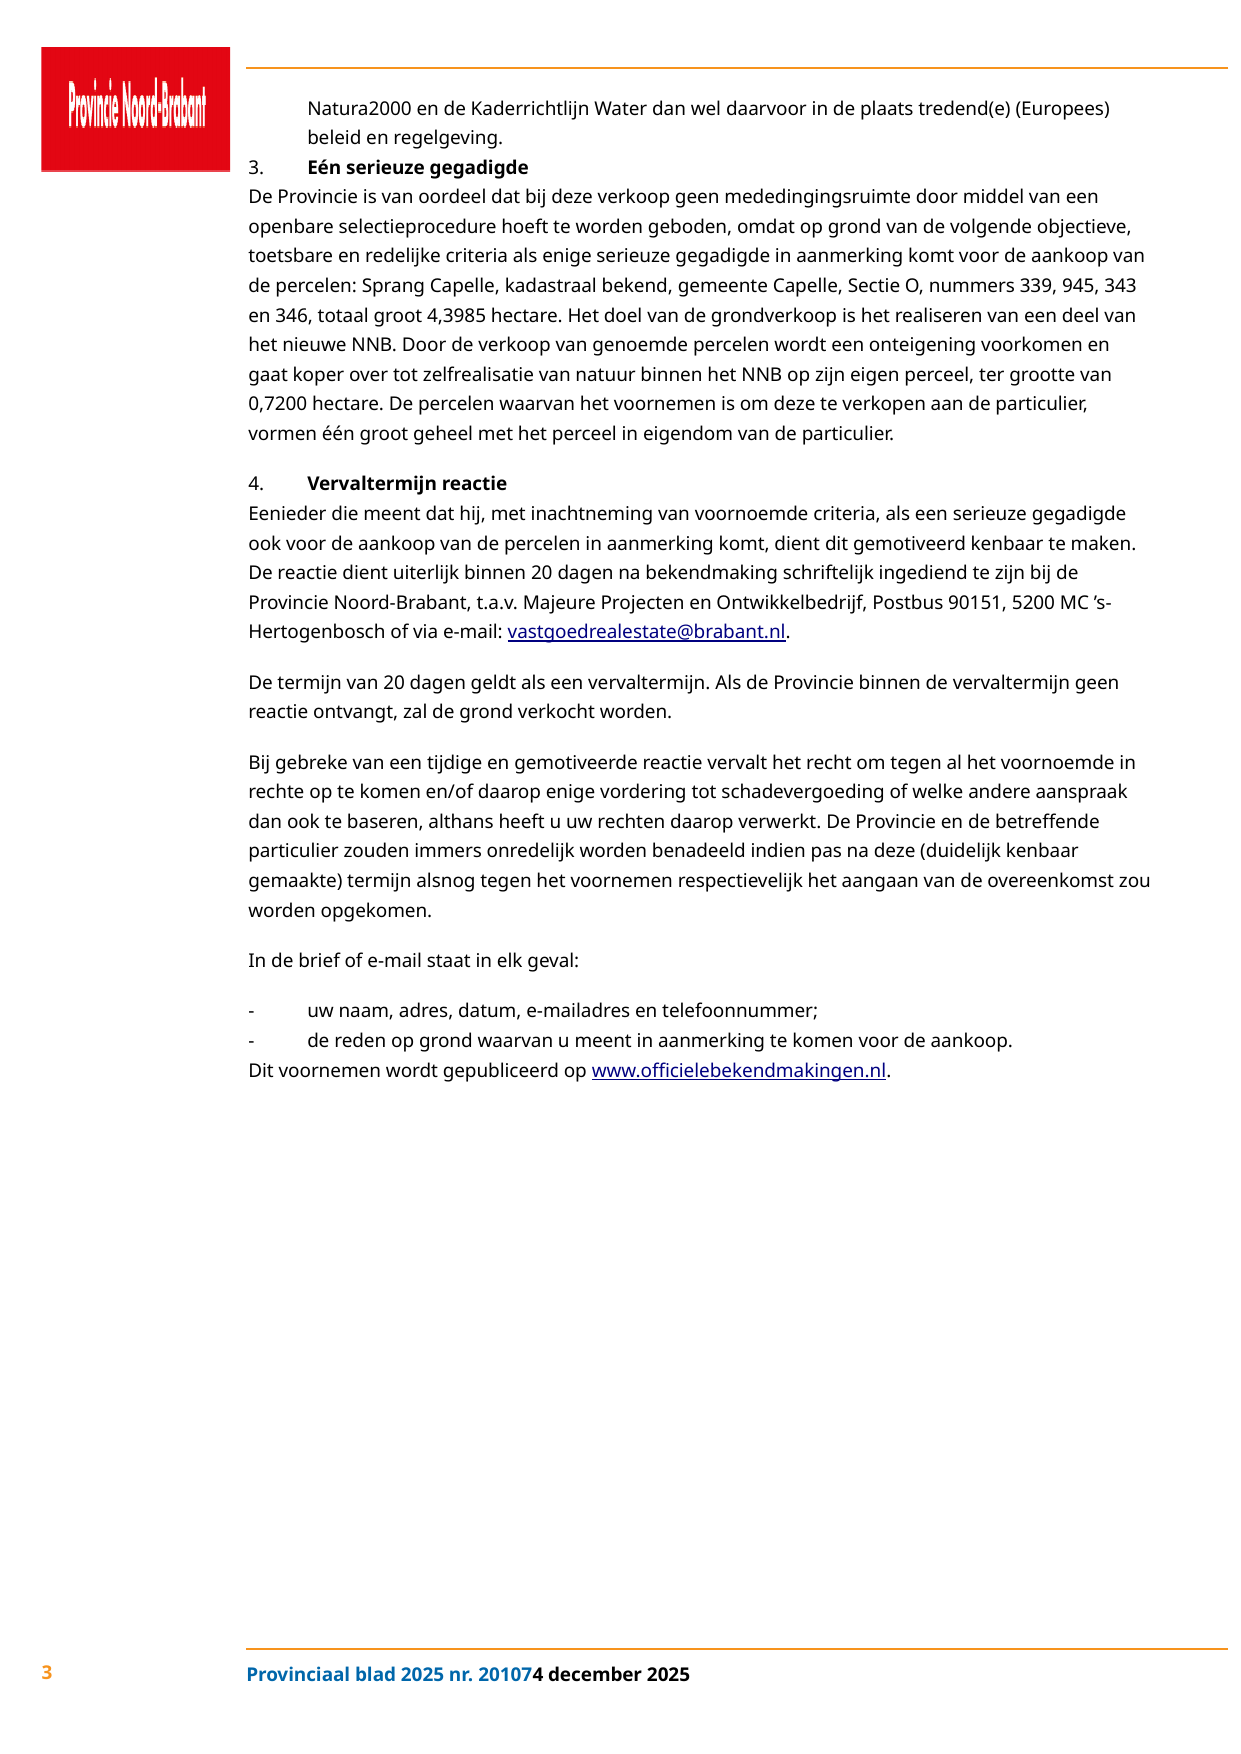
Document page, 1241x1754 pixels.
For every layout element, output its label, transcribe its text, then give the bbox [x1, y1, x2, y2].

list Natura2000 en de Kaderrichtlijn Water dan wel daarvoor in de plaats tredend(e) (Europees) beleid en regelgeving. [248, 95, 1152, 150]
text De Provincie is van oordeel dat bij deze verkoop geen mededingingsruimte door middel van een openbare selectieprocedure hoeft te worden geboden, omdat op grond van de volgende objectieve, toetsbare en redelijke criteria als enige serieuze gegadigde in aanmerking komt voor de aankoop van de percelen: Sprang Capelle, kadastraal bekend, gemeente Capelle, Sectie O, nummers 339, 945, 343 en 346, totaal groot 4,3985 hectare. Het doel van de grondverkoop is het realiseren van een deel van het nieuwe NNB. Door de verkoop van genoemde percelen wordt een onteigening voorkomen en gaat koper over tot zelfrealisatie van natuur binnen het NNB op zijn eigen perceel, ter grootte van 0,7200 hectare. De percelen waarvan het voornemen is om deze te verkopen aan de particulier, vormen één groot geheel met het perceel in eigendom van de particulier. [248, 183, 1152, 446]
text In de brief of e-mail staat in elk geval: [248, 947, 1152, 973]
list Vervaltermijn reactie [248, 471, 1152, 496]
picture [41, 47, 231, 172]
text Eenieder die meent dat hij, met inachtneming van voornoemde criteria, als een serieuze gegadigde ook voor de aankoop van de percelen in aanmerking komt, dient dit gemotiveerd kenbaar te maken. De reactie dient uiterlijk binnen 20 dagen na bekendmaking schriftelijk ingediend te zijn bij de Provincie Noord-Brabant, t.a.v. Majeure Projecten en Ontwikkelbedrijf, Postbus 90151, 5200 MC ’s-Hertogenbosch of via e-mail: vastgoedrealestate@brabant.nl. [248, 500, 1152, 644]
list Eén serieuze gegadigde [248, 154, 1152, 180]
list uw naam, adres, datum, e-mailadres en telefoonnummer; [248, 998, 1152, 1023]
list de reden op grond waarvan u meent in aanmerking te komen voor de aankoop. [248, 1027, 1152, 1053]
text De termijn van 20 dagen geldt als een vervaltermijn. Als de Provincie binnen de vervaltermijn geen reactie ontvangt, zal de grond verkocht worden. [248, 669, 1152, 724]
text Dit voornemen wordt gepubliceerd op www.officielebekendmakingen.nl. [248, 1057, 1152, 1083]
text Bij gebreke van een tijdige en gemotiveerde reactie vervalt het recht om tegen al het voornoemde in rechte op te komen en/of daarop enige vordering tot schadevergoeding of welke andere aanspraak dan ook te baseren, althans heeft u uw rechten daarop verwerkt. De Provincie en de betreffende particulier zouden immers onredelijk worden benadeeld indien pas na deze (duidelijk kenbaar gemaakte) termijn alsnog tegen het voornemen respectievelijk het aangaan van de overeenkomst zou worden opgekomen. [248, 749, 1152, 923]
